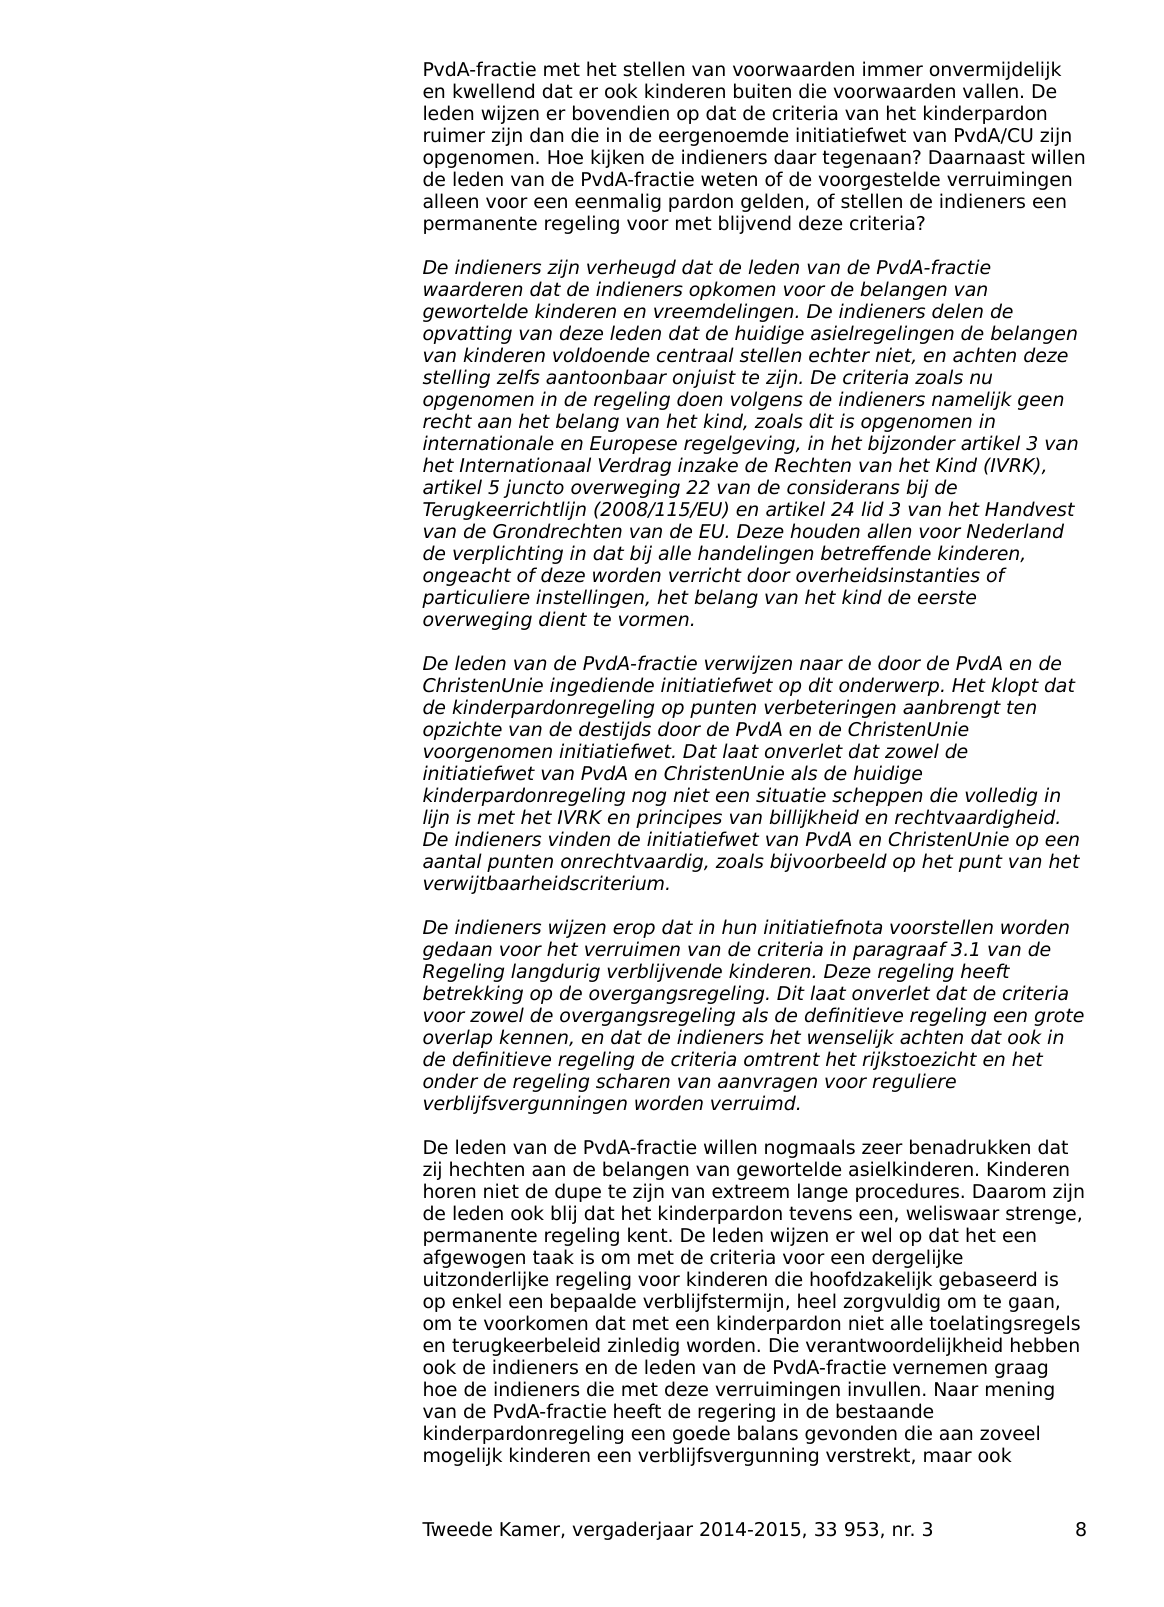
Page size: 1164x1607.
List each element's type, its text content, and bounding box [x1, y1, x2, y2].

text De indieners zijn verheugd dat de leden van de PvdA-fractie waarderen dat de indieners opkomen voor de belangen van gewortelde kinderen en vreemdelingen. De indieners delen de opvatting van deze leden dat de huidige asielregelingen de belangen van kinderen voldoende centraal stellen echter niet, en achten deze stelling zelfs aantoonbaar onjuist te zijn. De criteria zoals nu opgenomen in de regeling doen volgens de indieners namelijk geen recht aan het belang van het kind, zoals dit is opgenomen in internationale en Europese regelgeving, in het bijzonder artikel 3 van het Internationaal Verdrag inzake de Rechten van het Kind (IVRK), artikel 5 juncto overweging 22 van de considerans bij de Terugkeerrichtlijn (2008/115/EU) en artikel 24 lid 3 van het Handvest van de Grondrechten van de EU. Deze houden allen voor Nederland de verplichting in dat bij alle handelingen betreffende kinderen, ongeacht of deze worden verricht door overheidsinstanties of particuliere instellingen, het belang van het kind de eerste overweging dient te vormen. [422, 257, 1087, 631]
text De leden van de PvdA-fractie willen nogmaals zeer benadrukken dat zij hechten aan de belangen van gewortelde asielkinderen. Kinderen horen niet de dupe te zijn van extreem lange procedures. Daarom zijn de leden ook blij dat het kinderpardon tevens een, weliswaar strenge, permanente regeling kent. De leden wijzen er wel op dat het een afgewogen taak is om met de criteria voor een dergelijke uitzonderlijke regeling voor kinderen die hoofdzakelijk gebaseerd is op enkel een bepaalde verblijfstermijn, heel zorgvuldig om te gaan, om te voorkomen dat met een kinderpardon niet alle toelatingsregels en terugkeerbeleid zinledig worden. Die verantwoordelijkheid hebben ook de indieners en de leden van de PvdA-fractie vernemen graag hoe de indieners die met deze verruimingen invullen. Naar mening van de PvdA-fractie heeft de regering in de bestaande kinderpardonregeling een goede balans gevonden die aan zoveel mogelijk kinderen een verblijfsvergunning verstrekt, maar ook [422, 1137, 1087, 1467]
text PvdA-fractie met het stellen van voorwaarden immer onvermijdelijk en kwellend dat er ook kinderen buiten die voorwaarden vallen. De leden wijzen er bovendien op dat de criteria van het kinderpardon ruimer zijn dan die in de eergenoemde initiatiefwet van PvdA/CU zijn opgenomen. Hoe kijken de indieners daar tegenaan? Daarnaast willen de leden van de PvdA-fractie weten of de voorgestelde verruimingen alleen voor een eenmalig pardon gelden, of stellen de indieners een permanente regeling voor met blijvend deze criteria? [422, 59, 1087, 235]
text De indieners wijzen erop dat in hun initiatiefnota voorstellen worden gedaan voor het verruimen van de criteria in paragraaf 3.1 van de Regeling langdurig verblijvende kinderen. Deze regeling heeft betrekking op de overgangsregeling. Dit laat onverlet dat de criteria voor zowel de overgangsregeling als de definitieve regeling een grote overlap kennen, en dat de indieners het wenselijk achten dat ook in de definitieve regeling de criteria omtrent het rijkstoezicht en het onder de regeling scharen van aanvragen voor reguliere verblijfsvergunningen worden verruimd. [422, 917, 1087, 1115]
text De leden van de PvdA-fractie verwijzen naar de door de PvdA en de ChristenUnie ingediende initiatiefwet op dit onderwerp. Het klopt dat de kinderpardonregeling op punten verbeteringen aanbrengt ten opzichte van de destijds door de PvdA en de ChristenUnie voorgenomen initiatiefwet. Dat laat onverlet dat zowel de initiatiefwet van PvdA en ChristenUnie als de huidige kinderpardonregeling nog niet een situatie scheppen die volledig in lijn is met het IVRK en principes van billijkheid en rechtvaardigheid. De indieners vinden de initiatiefwet van PvdA en ChristenUnie op een aantal punten onrechtvaardig, zoals bijvoorbeeld op het punt van het verwijtbaarheidscriterium. [422, 653, 1087, 895]
